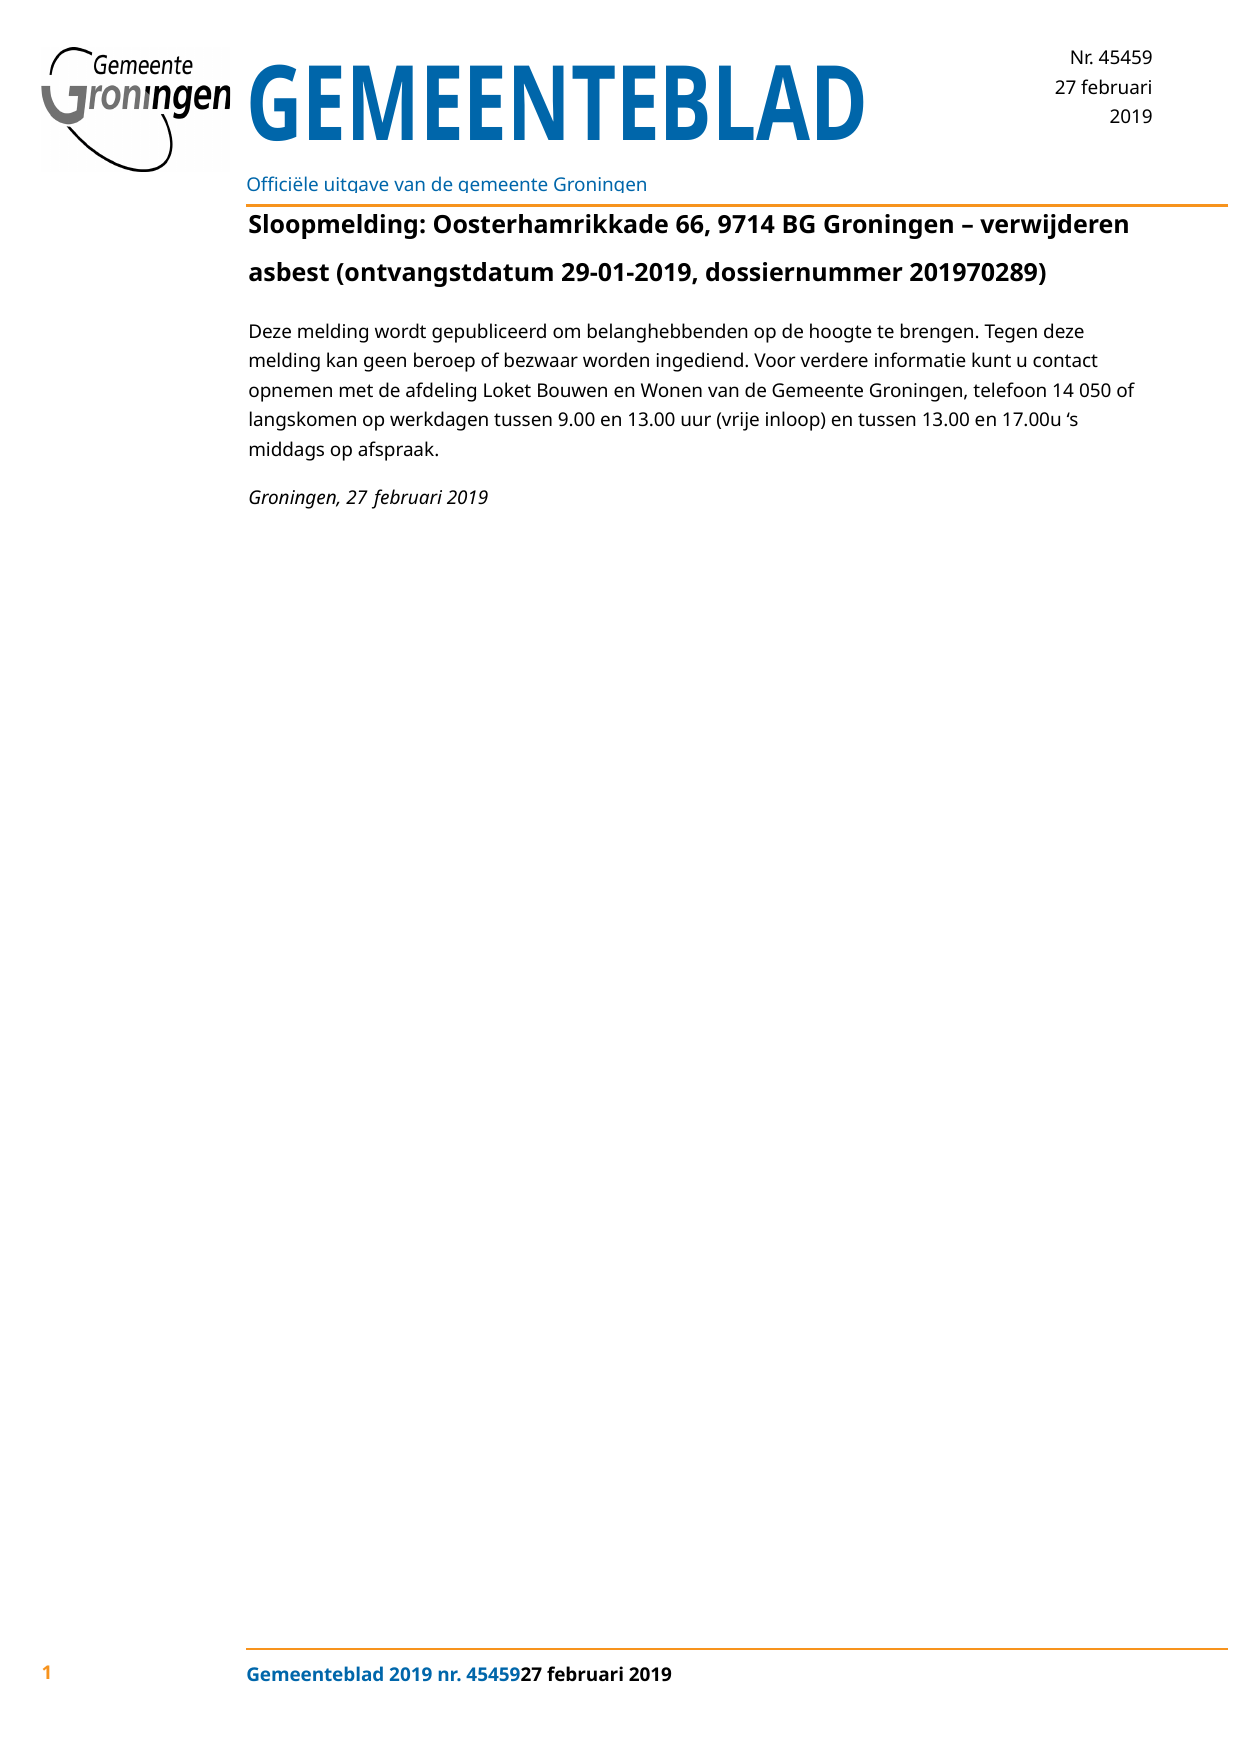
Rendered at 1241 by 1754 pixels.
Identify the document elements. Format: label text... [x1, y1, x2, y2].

picture [41, 47, 231, 172]
text Deze melding wordt gepubliceerd om belanghebbenden op de hoogte te brengen. Tegen deze melding kan geen beroep of bezwaar worden ingediend. Voor verdere informatie kunt u contact opnemen met de afdeling Loket Bouwen en Wonen van de Gemeente Groningen, telefoon 14 050 of langskomen op werkdagen tussen 9.00 en 13.00 uur (vrije inloop) en tussen 13.00 en 17.00u ‘s middags op afspraak. [248, 318, 1152, 462]
text Sloopmelding: Oosterhamrikkade 66, 9714 BG Groningen – verwijderen asbest (ontvangstdatum 29-01-2019, dossiernummer 201970289) [248, 207, 1152, 288]
text Groningen, 27 februari 2019 [248, 484, 1152, 510]
